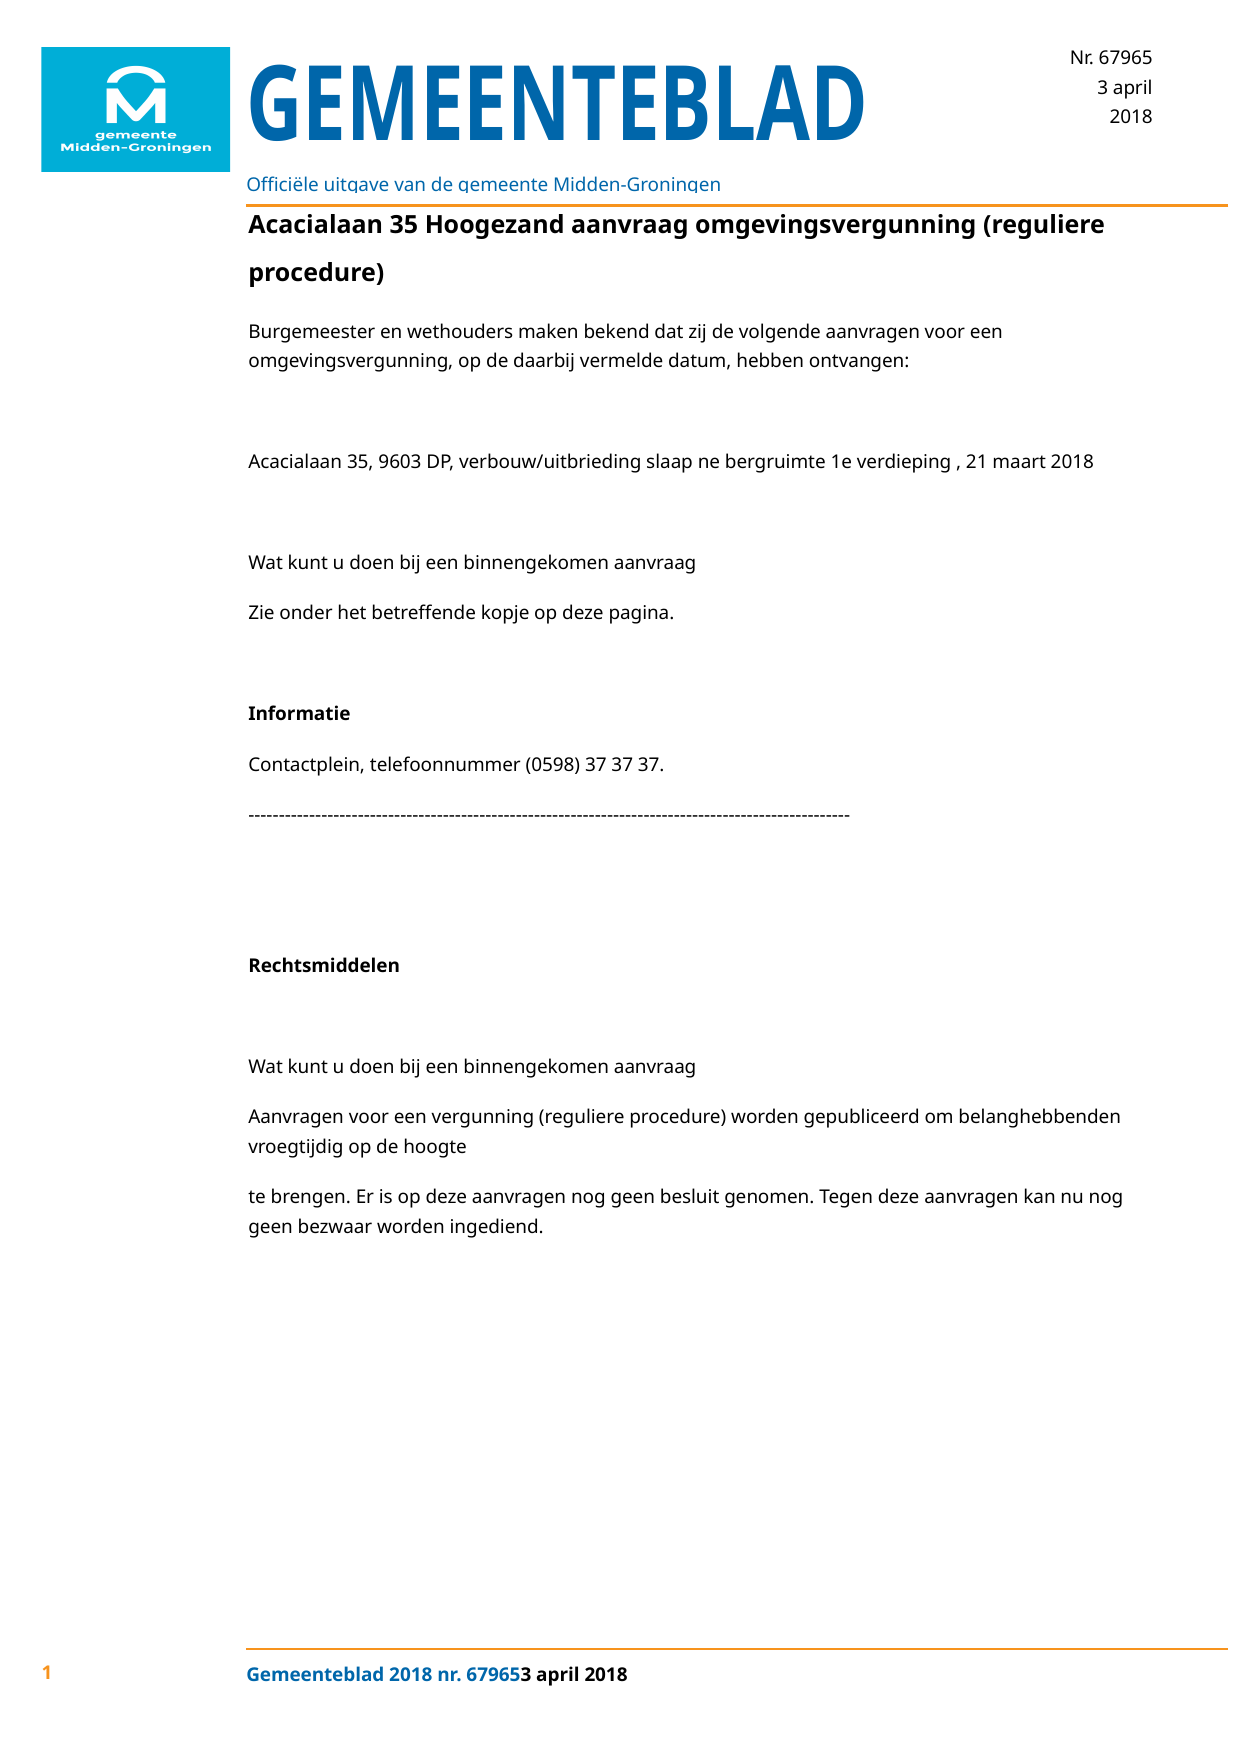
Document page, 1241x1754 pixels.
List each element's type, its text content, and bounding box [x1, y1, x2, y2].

text Wat kunt u doen bij een binnengekomen aanvraag [248, 1053, 1152, 1079]
text Rechtsmiddelen [248, 952, 1152, 978]
text Acacialaan 35, 9603 DP, verbouw/uitbrieding slaap ne bergruimte 1e verdieping , 21 maart 2018 [248, 448, 1152, 474]
text Zie onder het betreffende kopje op deze pagina. [248, 599, 1152, 625]
text --------------------------------------------------------------------------------------------------- [248, 801, 1152, 827]
text te brengen. Er is op deze aanvragen nog geen besluit genomen. Tegen deze aanvragen kan nu nog geen bezwaar worden ingediend. [248, 1184, 1152, 1239]
text Burgemeester en wethouders maken bekend dat zij de volgende aanvragen voor een omgevingsvergunning, op de daarbij vermelde datum, hebben ontvangen: [248, 318, 1152, 373]
text Aanvragen voor een vergunning (reguliere procedure) worden gepubliceerd om belanghebbenden vroegtijdig op de hoogte [248, 1104, 1152, 1159]
text Contactplein, telefoonnummer (0598) 37 37 37. [248, 751, 1152, 777]
text Acacialaan 35 Hoogezand aanvraag omgevingsvergunning (reguliere procedure) [248, 207, 1152, 288]
picture [108, 66, 164, 82]
picture [184, 146, 190, 153]
picture [107, 89, 165, 122]
text Informatie [248, 700, 1152, 726]
text Wat kunt u doen bij een binnengekomen aanvraag [248, 549, 1152, 575]
